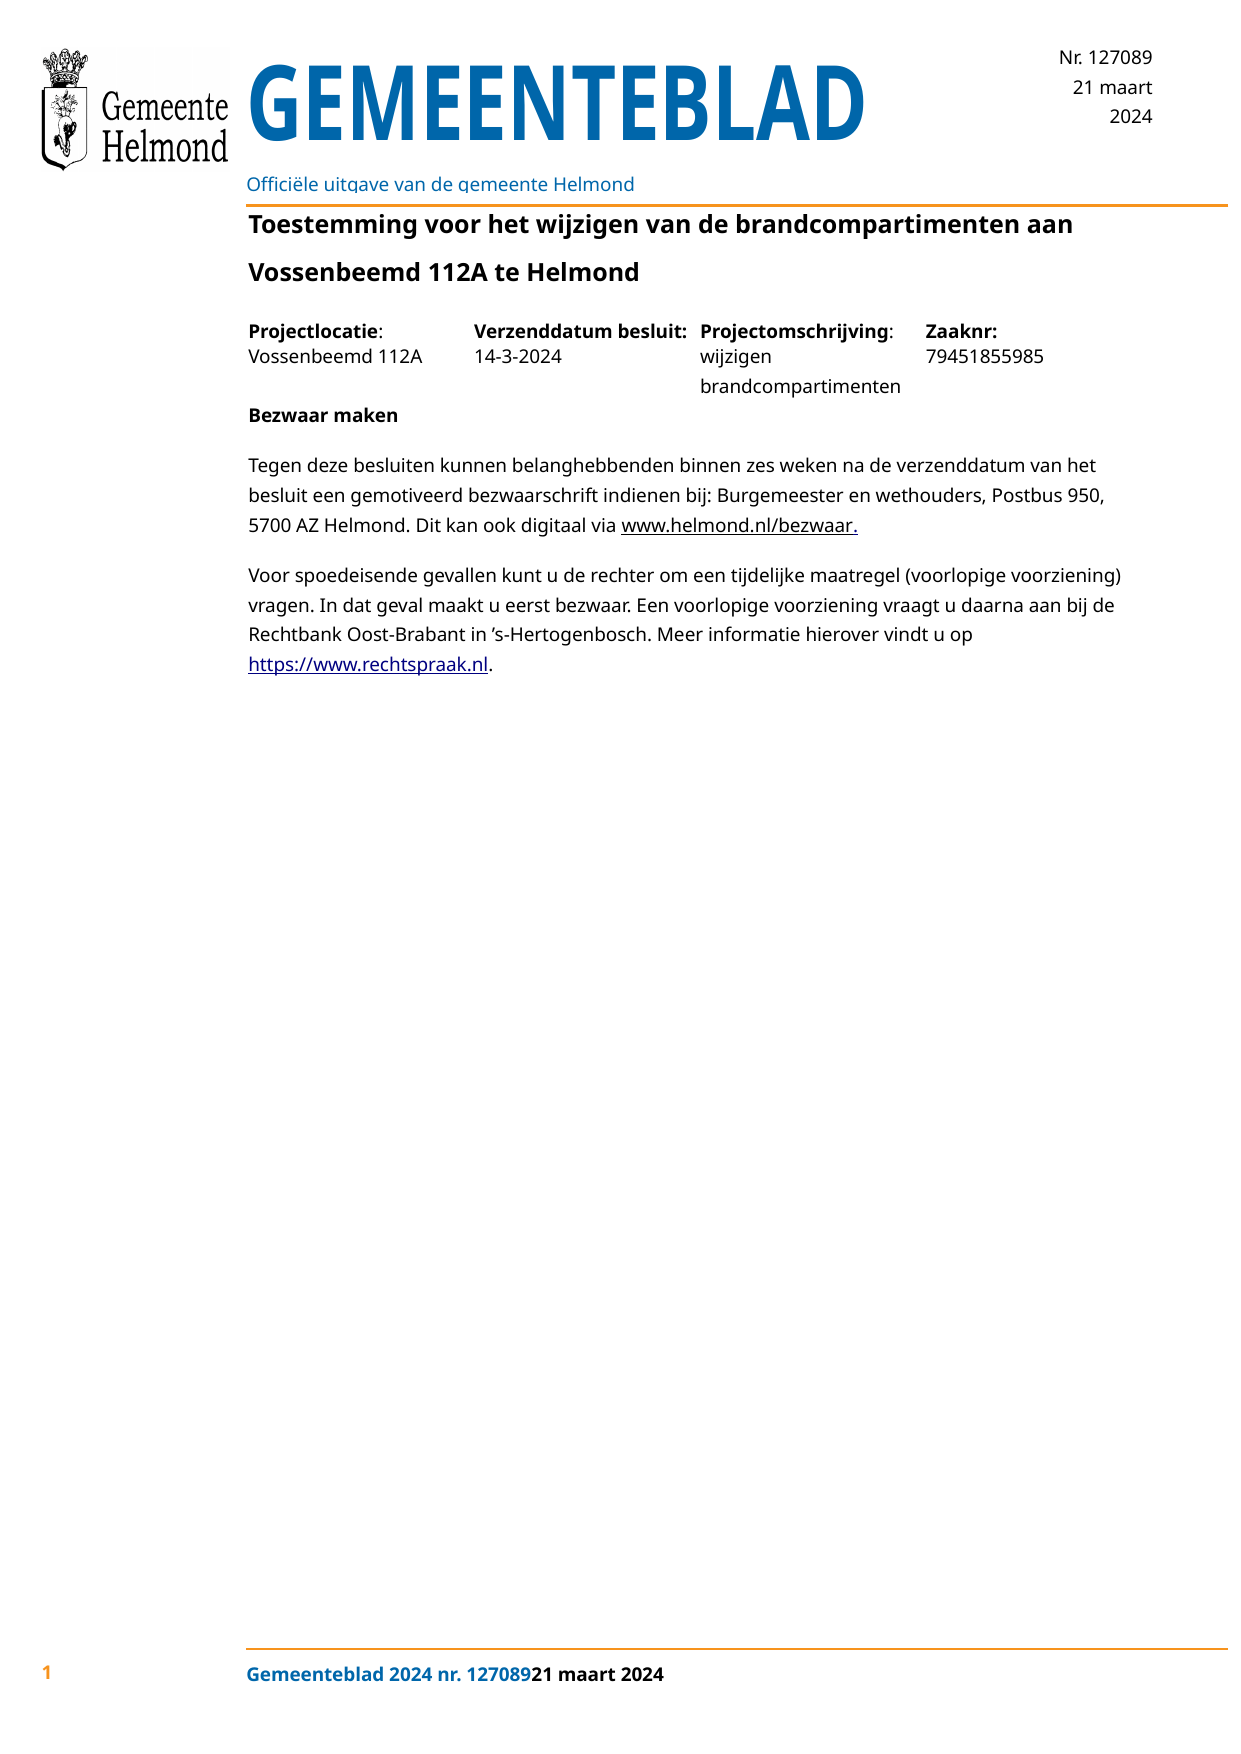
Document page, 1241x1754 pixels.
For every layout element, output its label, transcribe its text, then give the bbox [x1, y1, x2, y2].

table_header Verzenddatum besluit: [474, 318, 700, 344]
text Toestemming voor het wijzigen van de brandcompartimenten aan Vossenbeemd 112A te Helmond [248, 207, 1152, 288]
picture [41, 47, 231, 172]
text Bezwaar maken [248, 402, 1152, 428]
text Voor spoedeisende gevallen kunt u de rechter om een tijdelijke maatregel (voorlopige voorziening) vragen. In dat geval maakt u eerst bezwaar. Een voorlopige voorziening vraagt u daarna aan bij de Rechtbank Oost-Brabant in ’s-Hertogenbosch. Meer informatie hierover vindt u op https://www.rechtspraak.nl. [248, 562, 1152, 677]
table_cell Vossenbeemd 112A [248, 344, 474, 399]
table_cell 14-3-2024 [474, 344, 700, 399]
table_cell 79451855985 [926, 344, 1152, 399]
text Tegen deze besluiten kunnen belanghebbenden binnen zes weken na de verzenddatum van het besluit een gemotiveerd bezwaarschrift indienen bij: Burgemeester en wethouders, Postbus 950, 5700 AZ Helmond. Dit kan ook digitaal via www.helmond.nl/bezwaar. [248, 453, 1152, 538]
table_cell wijzigen brandcompartimenten [700, 344, 926, 399]
table_header Projectlocatie: [248, 318, 474, 344]
table_header Projectomschrijving: [700, 318, 926, 344]
table_header Zaaknr: [926, 318, 1152, 344]
